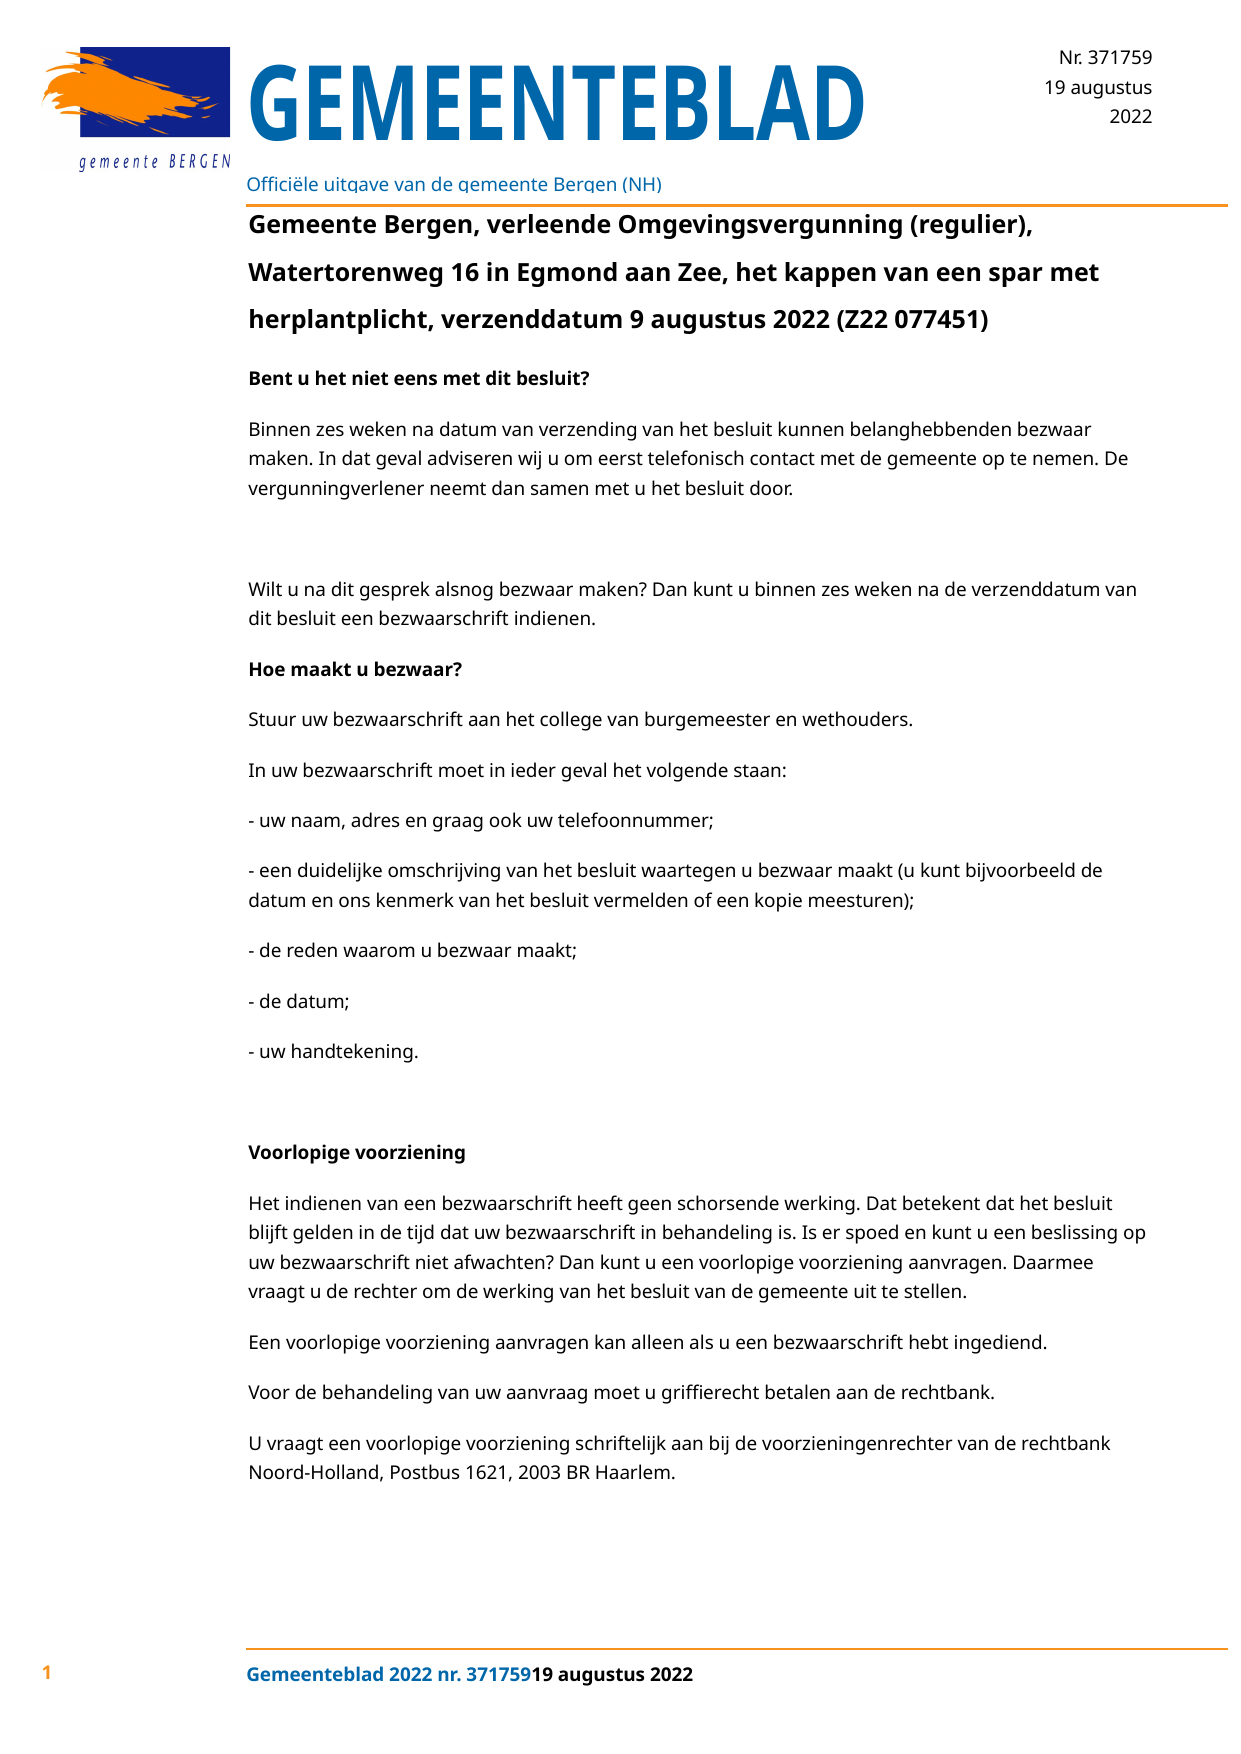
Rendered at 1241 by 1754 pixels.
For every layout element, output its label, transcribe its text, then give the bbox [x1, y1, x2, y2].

text - de datum; [248, 988, 1152, 1014]
text - een duidelijke omschrijving van het besluit waartegen u bezwaar maakt (u kunt bijvoorbeeld de datum en ons kenmerk van het besluit vermelden of een kopie meesturen); [248, 858, 1152, 913]
text Een voorlopige voorziening aanvragen kan alleen als u een bezwaarschrift hebt ingediend. [248, 1329, 1152, 1354]
text In uw bezwaarschrift moet in ieder geval het volgende staan: [248, 757, 1152, 782]
text Bent u het niet eens met dit besluit? [248, 366, 1152, 391]
text - uw naam, adres en graag ook uw telefoonnummer; [248, 807, 1152, 833]
text Voorlopige voorziening [248, 1139, 1152, 1165]
text Stuur uw bezwaarschrift aan het college van burgemeester en wethouders. [248, 706, 1152, 732]
text - uw handtekening. [248, 1038, 1152, 1064]
text U vraagt een voorlopige voorziening schriftelijk aan bij de voorzieningenrechter van de rechtbank Noord-Holland, Postbus 1621, 2003 BR Haarlem. [248, 1430, 1152, 1485]
text Hoe maakt u bezwaar? [248, 656, 1152, 682]
text Het indienen van een bezwaarschrift heeft geen schorsende werking. Dat betekent dat het besluit blijft gelden in de tijd dat uw bezwaarschrift in behandeling is. Is er spoed en kunt u een beslissing op uw bezwaarschrift niet afwachten? Dan kunt u een voorlopige voorziening aanvragen. Daarmee vraagt u de rechter om de werking van het besluit van de gemeente uit te stellen. [248, 1190, 1152, 1304]
text Voor de behandeling van uw aanvraag moet u griffierecht betalen aan de rechtbank. [248, 1379, 1152, 1405]
text - de reden waarom u bezwaar maakt; [248, 938, 1152, 963]
picture [41, 47, 231, 172]
text Binnen zes weken na datum van verzending van het besluit kunnen belanghebbenden bezwaar maken. In dat geval adviseren wij u om eerst telefonisch contact met de gemeente op te nemen. De vergunningverlener neemt dan samen met u het besluit door. [248, 416, 1152, 501]
text Gemeente Bergen, verleende Omgevingsvergunning (regulier), Watertorenweg 16 in Egmond aan Zee, het kappen van een spar met herplantplicht, verzenddatum 9 augustus 2022 (Z22 077451) [248, 207, 1152, 336]
text Wilt u na dit gesprek alsnog bezwaar maken? Dan kunt u binnen zes weken na de verzenddatum van dit besluit een bezwaarschrift indienen. [248, 576, 1152, 631]
